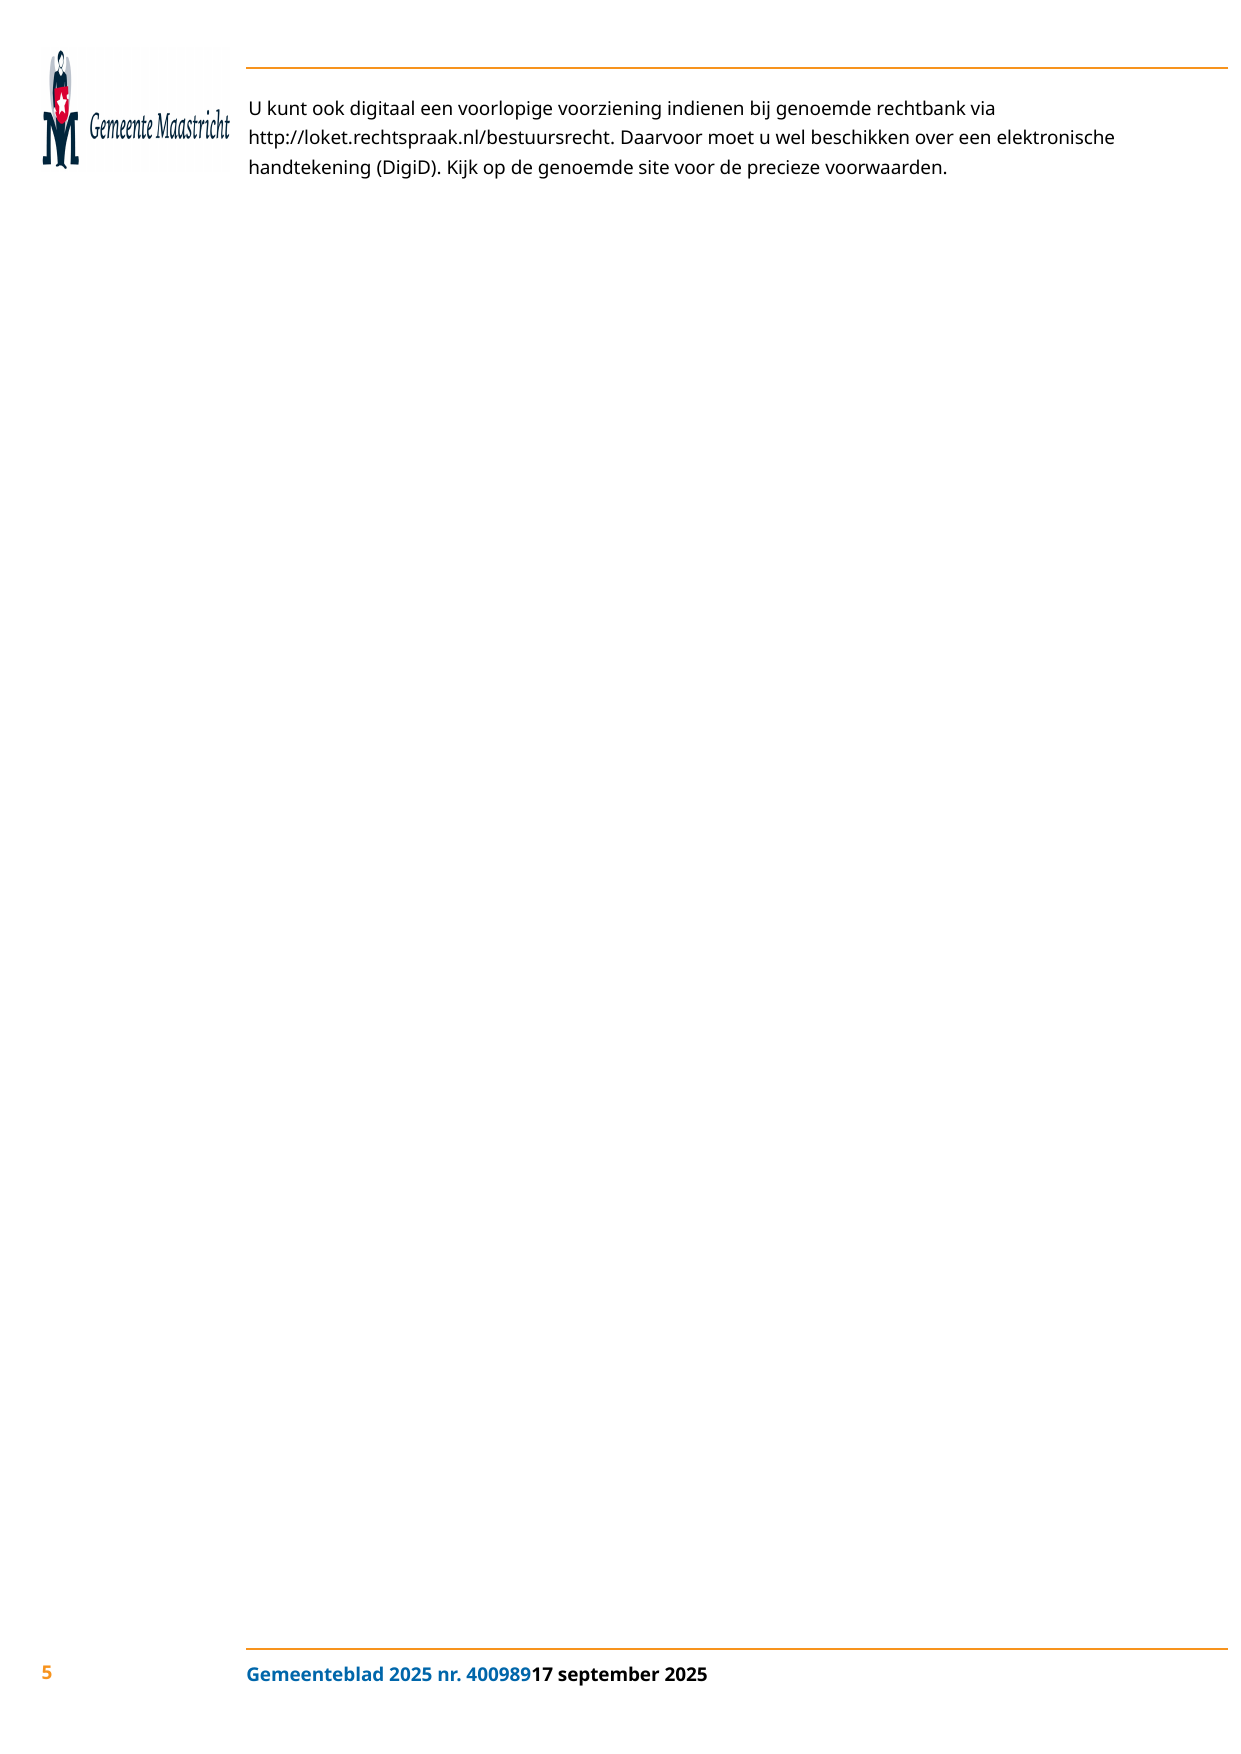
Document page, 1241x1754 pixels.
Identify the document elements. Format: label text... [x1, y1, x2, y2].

text U kunt ook digitaal een voorlopige voorziening indienen bij genoemde rechtbank via http://loket.rechtspraak.nl/bestuursrecht. Daarvoor moet u wel beschikken over een elektronische handtekening (DigiD). Kijk op de genoemde site voor de precieze voorwaarden. [248, 95, 1152, 180]
picture [41, 47, 231, 172]
